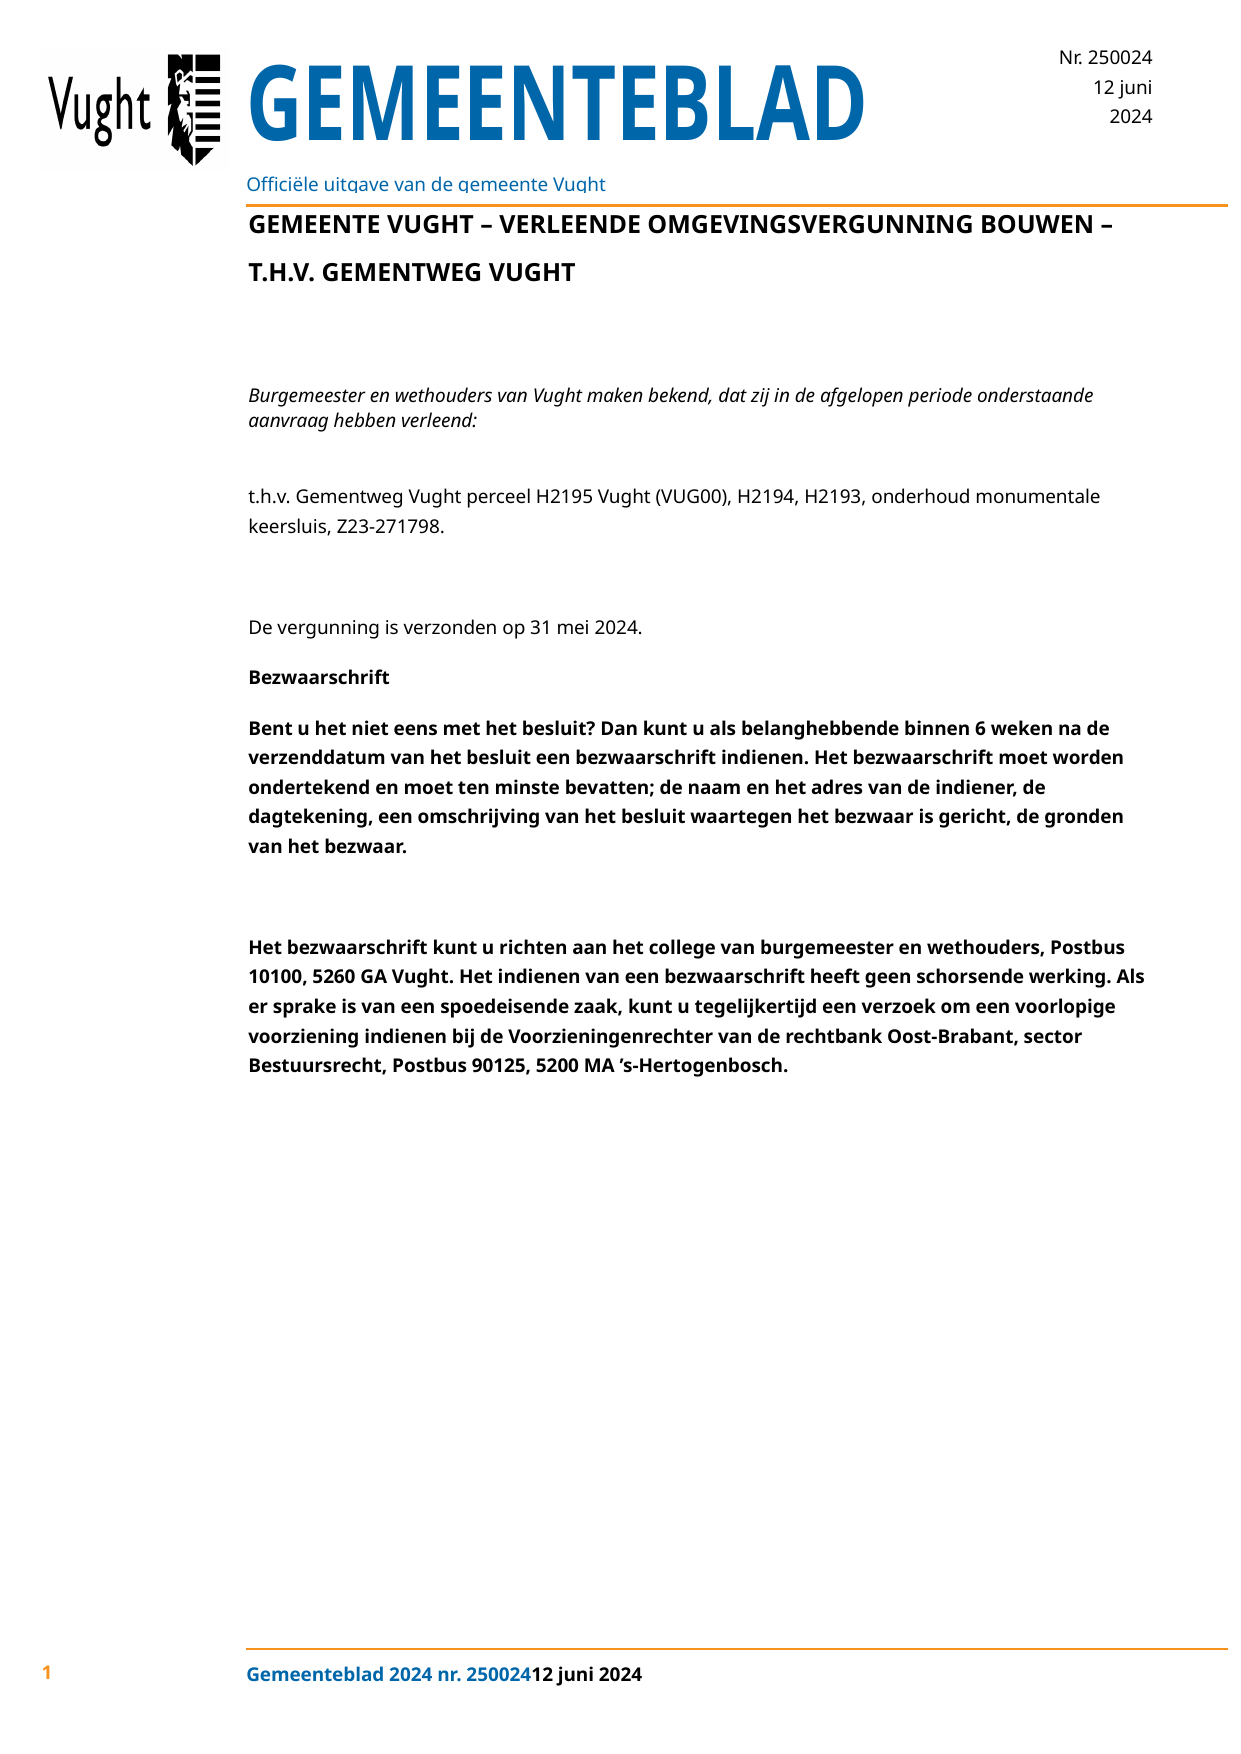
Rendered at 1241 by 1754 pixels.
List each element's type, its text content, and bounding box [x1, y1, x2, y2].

picture [41, 47, 231, 172]
text De vergunning is verzonden op 31 mei 2024. [248, 614, 1152, 640]
text t.h.v. Gementweg Vught perceel H2195 Vught (VUG00), H2194, H2193, onderhoud monumentale keersluis, Z23-271798. [248, 484, 1152, 539]
text Burgemeester en wethouders van Vught maken bekend, dat zij in de afgelopen periode onderstaande aanvraag hebben verleend: [248, 382, 1152, 433]
text Het bezwaarschrift kunt u richten aan het college van burgemeester en wethouders, Postbus 10100, 5260 GA Vught. Het indienen van een bezwaarschrift heeft geen schorsende werking. Als er sprake is van een spoedeisende zaak, kunt u tegelijkertijd een verzoek om een voorlopige voorziening indienen bij de Voorzieningenrechter van de rechtbank Oost-Brabant, sector Bestuursrecht, Postbus 90125, 5200 MA ’s-Hertogenbosch. [248, 934, 1152, 1078]
text GEMEENTE VUGHT – VERLEENDE OMGEVINGSVERGUNNING BOUWEN – T.H.V. GEMENTWEG VUGHT [248, 207, 1152, 288]
text Bent u het niet eens met het besluit? Dan kunt u als belanghebbende binnen 6 weken na de verzenddatum van het besluit een bezwaarschrift indienen. Het bezwaarschrift moet worden ondertekend en moet ten minste bevatten; de naam en het adres van de indiener, de dagtekening, een omschrijving van het besluit waartegen het bezwaar is gericht, de gronden van het bezwaar. [248, 715, 1152, 859]
text Bezwaarschrift [248, 664, 1152, 690]
